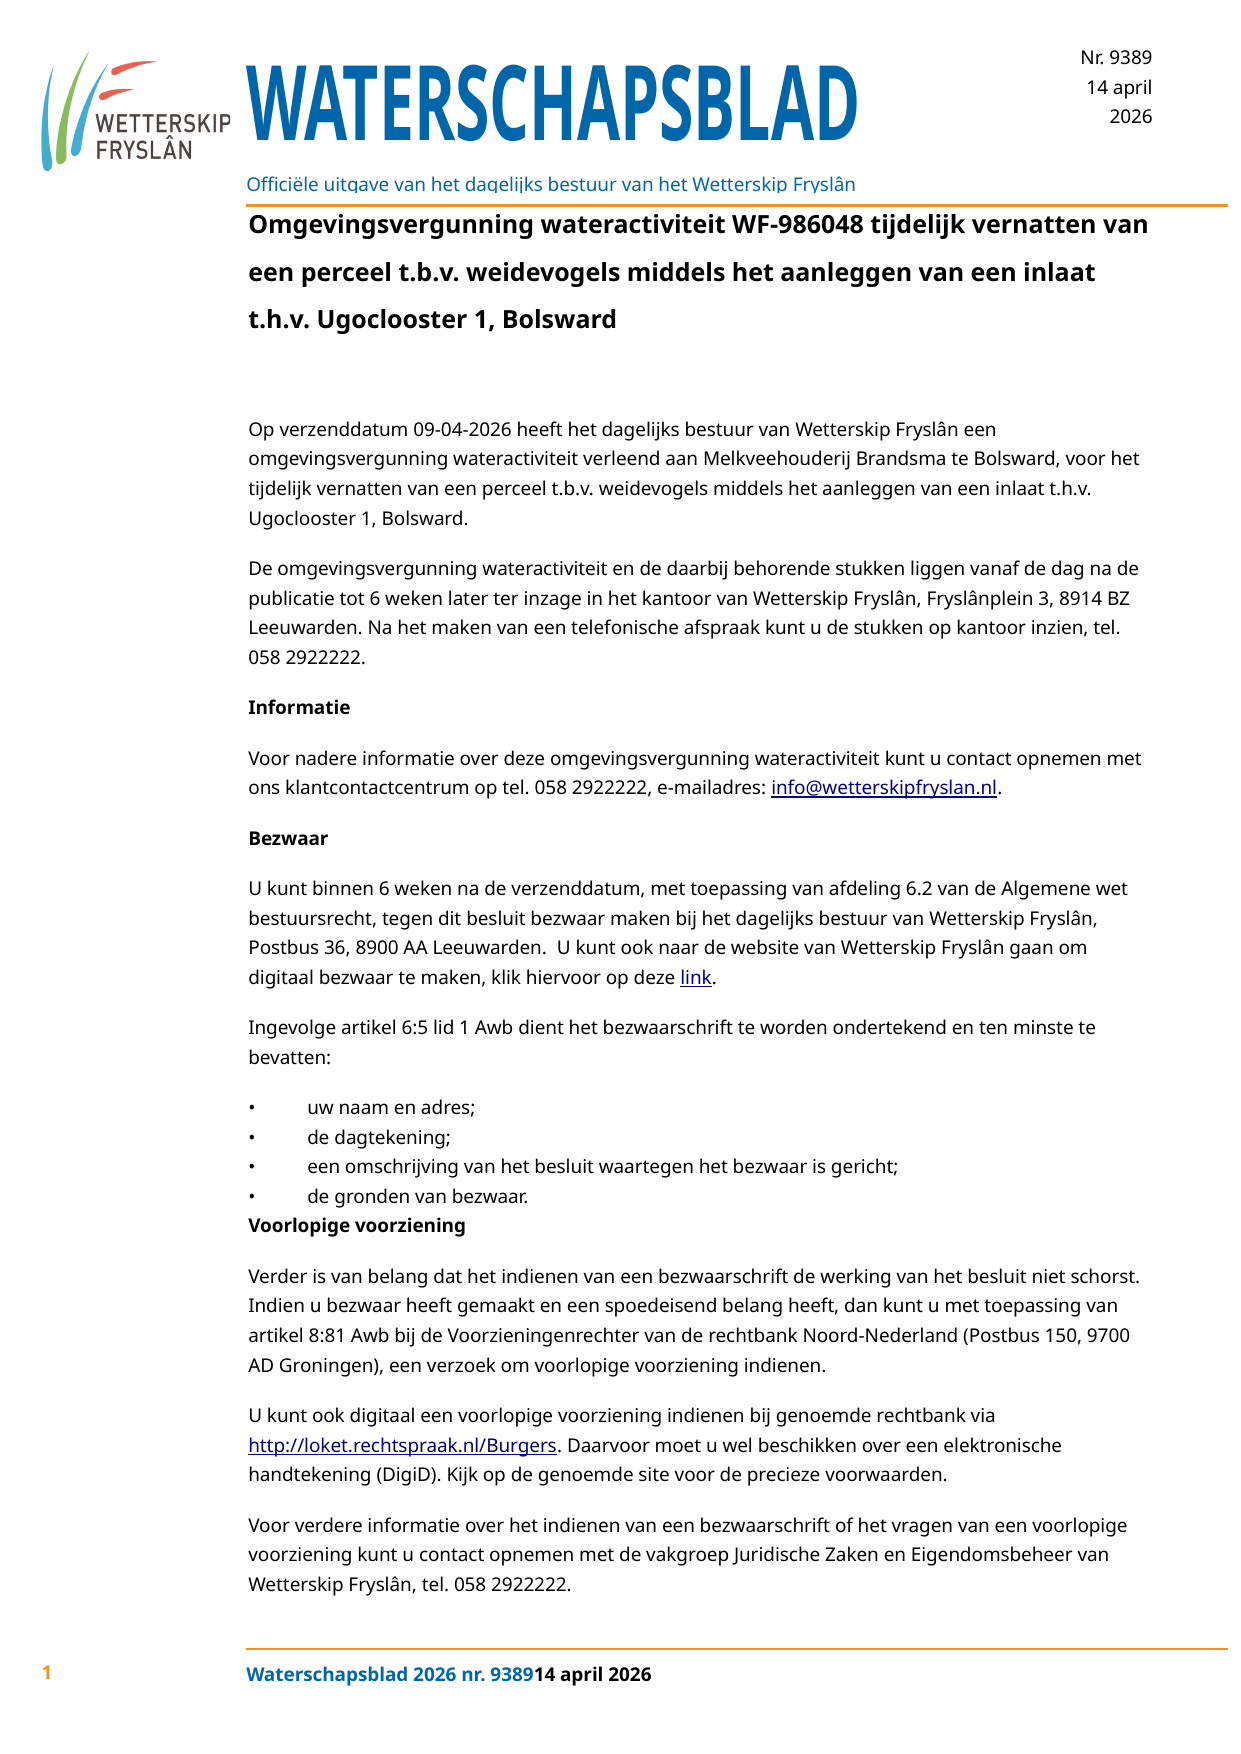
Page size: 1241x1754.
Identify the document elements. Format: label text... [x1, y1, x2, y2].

text Voor nadere informatie over deze omgevingsvergunning wateractiviteit kunt u contact opnemen met ons klantcontactcentrum op tel. 058 2922222, e-mailadres: info@wetterskipfryslan.nl. [248, 745, 1152, 800]
text Ingevolge artikel 6:5 lid 1 Awb dient het bezwaarschrift te worden ondertekend en ten minste te bevatten: [248, 1014, 1152, 1069]
text Voor verdere informatie over het indienen van een bezwaarschrift of het vragen van een voorlopige voorziening kunt u contact opnemen met de vakgroep Juridische Zaken en Eigendomsbeheer van Wetterskip Fryslân, tel. 058 2922222. [248, 1512, 1152, 1597]
text Omgevingsvergunning wateractiviteit WF-986048 tijdelijk vernatten van een perceel t.b.v. weidevogels middels het aanleggen van een inlaat t.h.v. Ugoclooster 1, Bolsward [248, 207, 1152, 336]
list uw naam en adres; [248, 1094, 1152, 1120]
list de gronden van bezwaar. [248, 1183, 1152, 1209]
list de dagtekening; [248, 1124, 1152, 1149]
text Voorlopige voorziening [248, 1213, 1152, 1238]
text U kunt ook digitaal een voorlopige voorziening indienen bij genoemde rechtbank via http://loket.rechtspraak.nl/Burgers. Daarvoor moet u wel beschikken over een elektronische handtekening (DigiD). Kijk op de genoemde site voor de precieze voorwaarden. [248, 1402, 1152, 1487]
picture [41, 47, 231, 172]
text Verder is van belang dat het indienen van een bezwaarschrift de werking van het besluit niet schorst. Indien u bezwaar heeft gemaakt en een spoedeisend belang heeft, dan kunt u met toepassing van artikel 8:81 Awb bij de Voorzieningenrechter van de rechtbank Noord-Nederland (Postbus 150, 9700 AD Groningen), een verzoek om voorlopige voorziening indienen. [248, 1263, 1152, 1377]
list een omschrijving van het besluit waartegen het bezwaar is gericht; [248, 1153, 1152, 1179]
text Informatie [248, 694, 1152, 720]
text U kunt binnen 6 weken na de verzenddatum, met toepassing van afdeling 6.2 van de Algemene wet bestuursrecht, tegen dit besluit bezwaar maken bij het dagelijks bestuur van Wetterskip Fryslân, Postbus 36, 8900 AA Leeuwarden. U kunt ook naar de website van Wetterskip Fryslân gaan om digitaal bezwaar te maken, klik hiervoor op deze link. [248, 875, 1152, 989]
text Bezwaar [248, 825, 1152, 850]
text De omgevingsvergunning wateractiviteit en de daarbij behorende stukken liggen vanaf de dag na de publicatie tot 6 weken later ter inzage in het kantoor van Wetterskip Fryslân, Fryslânplein 3, 8914 BZ Leeuwarden. Na het maken van een telefonische afspraak kunt u de stukken op kantoor inzien, tel. 058 2922222. [248, 555, 1152, 669]
text Op verzenddatum 09-04-2026 heeft het dagelijks bestuur van Wetterskip Fryslân een omgevingsvergunning wateractiviteit verleend aan Melkveehouderij Brandsma te Bolsward, voor het tijdelijk vernatten van een perceel t.b.v. weidevogels middels het aanleggen van een inlaat t.h.v. Ugoclooster 1, Bolsward. [248, 416, 1152, 530]
